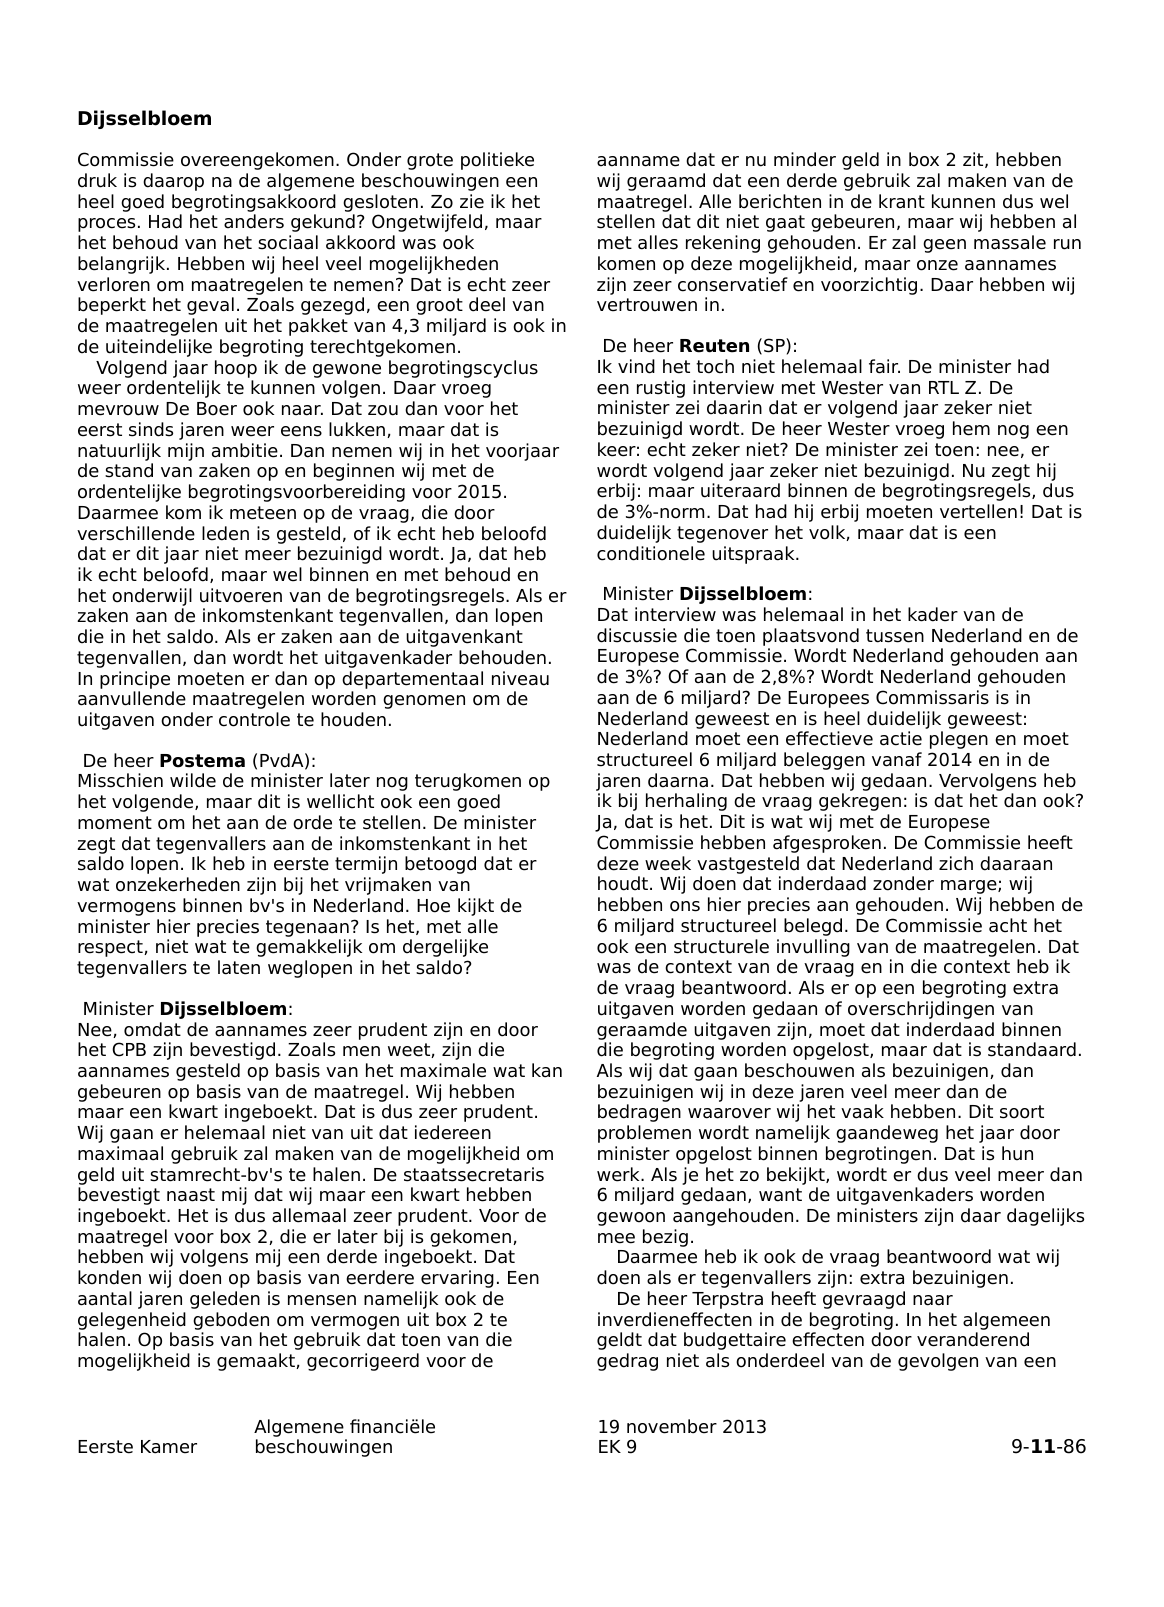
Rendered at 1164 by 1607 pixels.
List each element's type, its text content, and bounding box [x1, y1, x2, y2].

text Minister Dijsselbloem: [77, 999, 567, 1019]
text Misschien wilde de minister later nog terugkomen op het volgende, maar dit is wellicht ook een goed moment om het aan de orde te stellen. De minister zegt dat tegenvallers aan de inkomstenkant in het saldo lopen. Ik heb in eerste termijn betoogd dat er wat onzekerheden zijn bij het vrijmaken van vermogens binnen bv's in Nederland. Hoe kijkt de minister hier precies tegenaan? Is het, met alle respect, niet wat te gemakkelijk om dergelijke tegenvallers te laten weglopen in het saldo? [77, 771, 567, 979]
text Daarmee heb ik ook de vraag beantwoord wat wij doen als er tegenvallers zijn: extra bezuinigen. [596, 1247, 1087, 1289]
text Dat interview was helemaal in het kader van de discussie die toen plaatsvond tussen Nederland en de Europese Commissie. Wordt Nederland gehouden aan de 3%? Of aan de 2,8%? Wordt Nederland gehouden aan de 6 miljard? De Europees Commissaris is in Nederland geweest en is heel duidelijk geweest: Nederland moet een effectieve actie plegen en moet structureel 6 miljard beleggen vanaf 2014 en in de jaren daarna. Dat hebben wij gedaan. Vervolgens heb ik bij herhaling de vraag gekregen: is dat het dan ook? Ja, dat is het. Dit is wat wij met de Europese Commissie hebben afgesproken. De Commissie heeft deze week vastgesteld dat Nederland zich daaraan houdt. Wij doen dat inderdaad zonder marge; wij hebben ons hier precies aan gehouden. Wij hebben de 6 miljard structureel belegd. De Commissie acht het ook een structurele invulling van de maatregelen. Dat was de context van de vraag en in die context heb ik de vraag beantwoord. Als er op een begroting extra uitgaven worden gedaan of overschrijdingen van geraamde uitgaven zijn, moet dat inderdaad binnen die begroting worden opgelost, maar dat is standaard. Als wij dat gaan beschouwen als bezuinigen, dan bezuinigen wij in deze jaren veel meer dan de bedragen waarover wij het vaak hebben. Dit soort problemen wordt namelijk gaandeweg het jaar door minister opgelost binnen begrotingen. Dat is hun werk. Als je het zo bekijkt, wordt er dus veel meer dan 6 miljard gedaan, want de uitgavenkaders worden gewoon aangehouden. De ministers zijn daar dagelijks mee bezig. [596, 605, 1087, 1247]
text Minister Dijsselbloem: [596, 584, 1087, 605]
text De heer Reuten (SP): [596, 336, 1087, 357]
text Nee, omdat de aannames zeer prudent zijn en door het CPB zijn bevestigd. Zoals men weet, zijn die aannames gesteld op basis van het maximale wat kan gebeuren op basis van de maatregel. Wij hebben maar een kwart ingeboekt. Dat is dus zeer prudent. Wij gaan er helemaal niet van uit dat iedereen maximaal gebruik zal maken van de mogelijkheid om geld uit stamrecht-bv's te halen. De staatssecretaris bevestigt naast mij dat wij maar een kwart hebben ingeboekt. Het is dus allemaal zeer prudent. Voor de maatregel voor box 2, die er later bij is gekomen, hebben wij volgens mij een derde ingeboekt. Dat konden wij doen op basis van eerdere ervaring. Een aantal jaren geleden is mensen namelijk ook de gelegenheid geboden om vermogen uit box 2 te halen. Op basis van het gebruik dat toen van die mogelijkheid is gemaakt, gecorrigeerd voor de [77, 1019, 567, 1372]
text Ik vind het toch niet helemaal fair. De minister had een rustig interview met Wester van RTL Z. De minister zei daarin dat er volgend jaar zeker niet bezuinigd wordt. De heer Wester vroeg hem nog een keer: echt zeker niet? De minister zei toen: nee, er wordt volgend jaar zeker niet bezuinigd. Nu zegt hij erbij: maar uiteraard binnen de begrotingsregels, dus de 3%-norm. Dat had hij erbij moeten vertellen! Dat is duidelijk tegenover het volk, maar dat is een conditionele uitspraak. [596, 357, 1087, 564]
text De heer Terpstra heeft gevraagd naar inverdieneffecten in de begroting. In het algemeen geldt dat budgettaire effecten door veranderend gedrag niet als onderdeel van de gevolgen van een [596, 1289, 1087, 1372]
text De heer Postema (PvdA): [77, 751, 567, 771]
text Volgend jaar hoop ik de gewone begrotingscyclus weer ordentelijk te kunnen volgen. Daar vroeg mevrouw De Boer ook naar. Dat zou dan voor het eerst sinds jaren weer eens lukken, maar dat is natuurlijk mijn ambitie. Dan nemen wij in het voorjaar de stand van zaken op en beginnen wij met de ordentelijke begrotingsvoorbereiding voor 2015. Daarmee kom ik meteen op de vraag, die door verschillende leden is gesteld, of ik echt heb beloofd dat er dit jaar niet meer bezuinigd wordt. Ja, dat heb ik echt beloofd, maar wel binnen en met behoud en het onderwijl uitvoeren van de begrotingsregels. Als er zaken aan de inkomstenkant tegenvallen, dan lopen die in het saldo. Als er zaken aan de uitgavenkant tegenvallen, dan wordt het uitgavenkader behouden. In principe moeten er dan op departementaal niveau aanvullende maatregelen worden genomen om de uitgaven onder controle te houden. [77, 357, 567, 731]
text aanname dat er nu minder geld in box 2 zit, hebben wij geraamd dat een derde gebruik zal maken van de maatregel. Alle berichten in de krant kunnen dus wel stellen dat dit niet gaat gebeuren, maar wij hebben al met alles rekening gehouden. Er zal geen massale run komen op deze mogelijkheid, maar onze aannames zijn zeer conservatief en voorzichtig. Daar hebben wij vertrouwen in. [596, 150, 1087, 316]
text Commissie overeengekomen. Onder grote politieke druk is daarop na de algemene beschouwingen een heel goed begrotingsakkoord gesloten. Zo zie ik het proces. Had het anders gekund? Ongetwijfeld, maar het behoud van het sociaal akkoord was ook belangrijk. Hebben wij heel veel mogelijkheden verloren om maatregelen te nemen? Dat is echt zeer beperkt het geval. Zoals gezegd, een groot deel van de maatregelen uit het pakket van 4,3 miljard is ook in de uiteindelijke begroting terechtgekomen. [77, 150, 567, 357]
